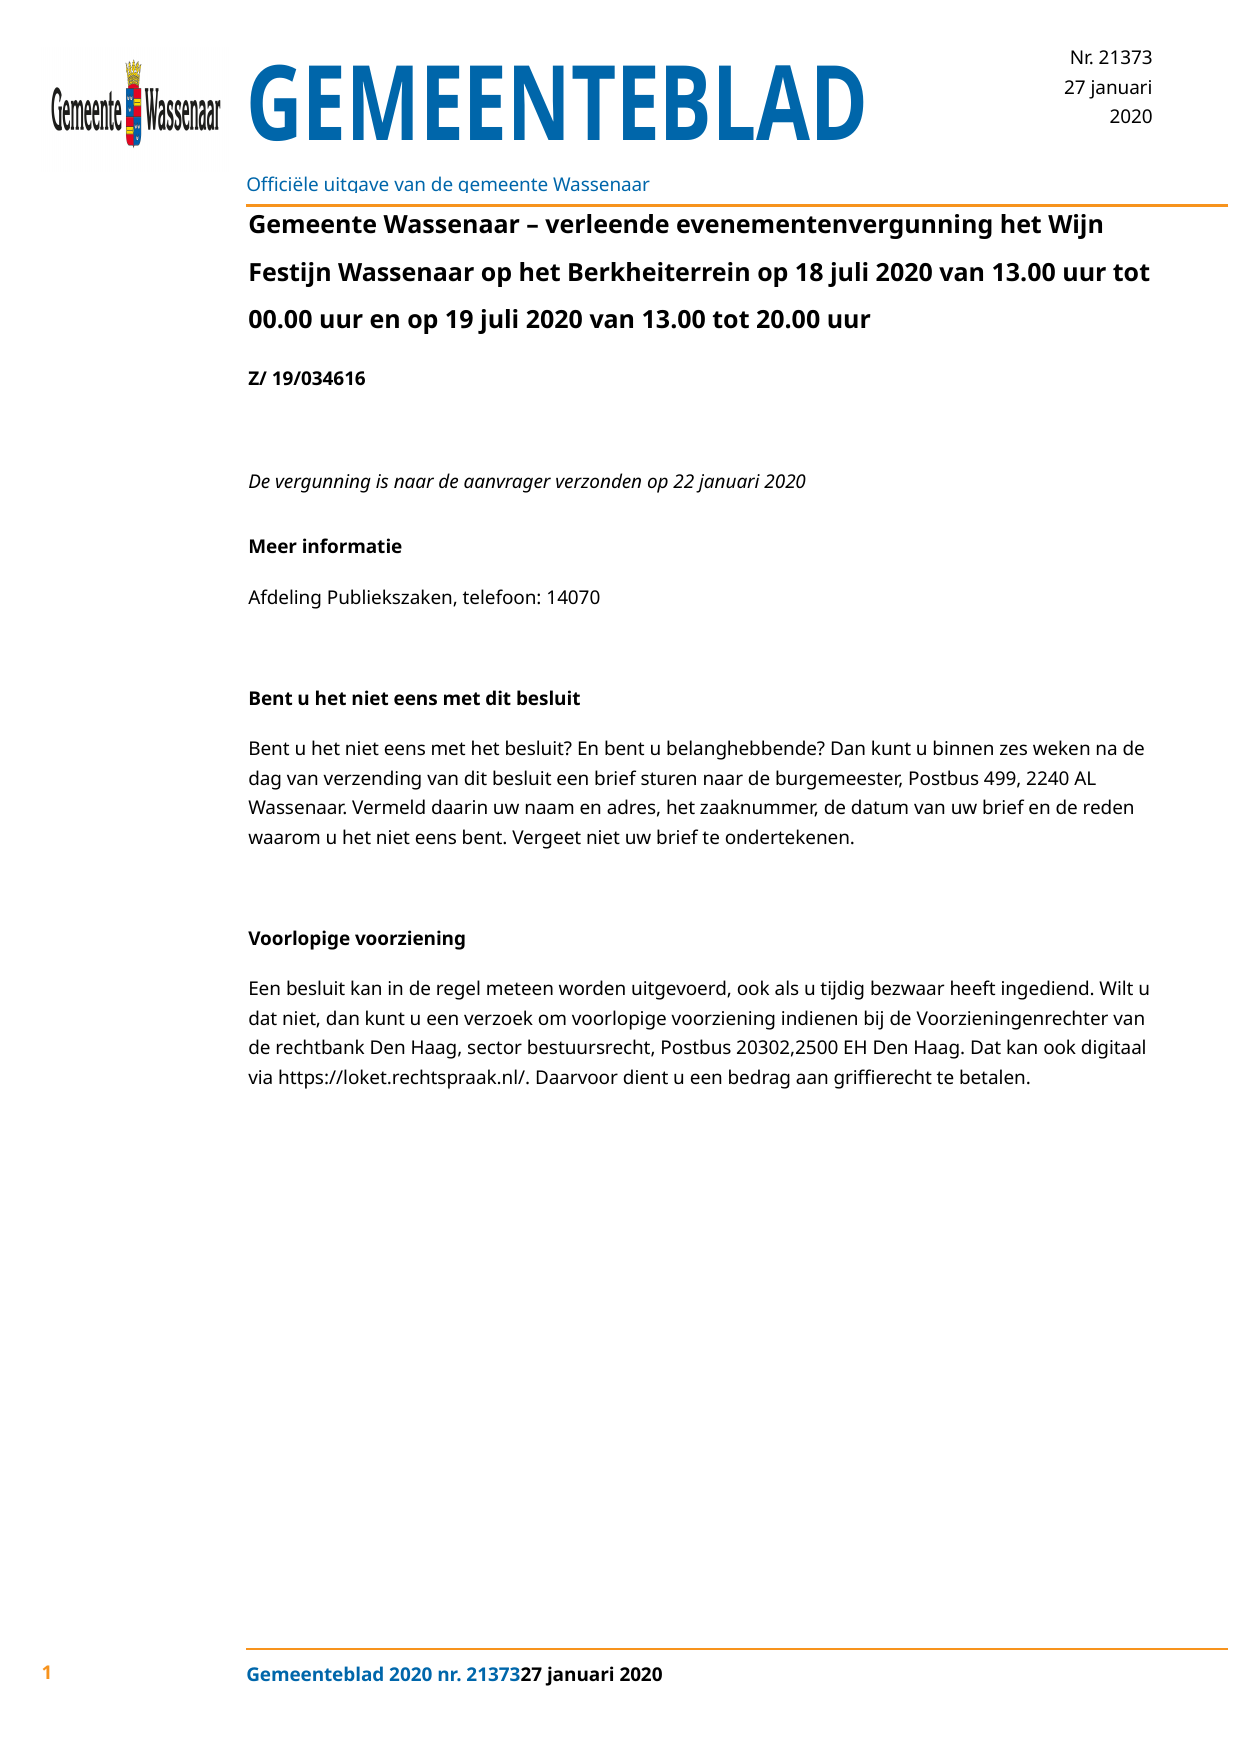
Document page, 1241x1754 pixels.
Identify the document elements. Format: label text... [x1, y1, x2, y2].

text Een besluit kan in de regel meteen worden uitgevoerd, ook als u tijdig bezwaar heeft ingediend. Wilt u dat niet, dan kunt u een verzoek om voorlopige voorziening indienen bij de Voorzieningenrechter van de rechtbank Den Haag, sector bestuursrecht, Postbus 20302,2500 EH Den Haag. Dat kan ook digitaal via https://loket.rechtspraak.nl/. Daarvoor dient u een bedrag aan griffierecht te betalen. [248, 975, 1152, 1090]
text Voorlopige voorziening [248, 925, 1152, 951]
text Z/ 19/034616 [248, 366, 1152, 391]
text Gemeente Wassenaar – verleende evenementenvergunning het Wijn Festijn Wassenaar op het Berkheiterrein op 18 juli 2020 van 13.00 uur tot 00.00 uur en op 19 juli 2020 van 13.00 tot 20.00 uur [248, 207, 1152, 336]
text Meer informatie [248, 534, 1152, 559]
text Bent u het niet eens met het besluit? En bent u belanghebbende? Dan kunt u binnen zes weken na de dag van verzending van dit besluit een brief sturen naar de burgemeester, Postbus 499, 2240 AL Wassenaar. Vermeld daarin uw naam en adres, het zaaknummer, de datum van uw brief en de reden waarom u het niet eens bent. Vergeet niet uw brief te ondertekenen. [248, 735, 1152, 850]
text De vergunning is naar de aanvrager verzonden op 22 januari 2020 [248, 469, 1152, 494]
text Bent u het niet eens met dit besluit [248, 685, 1152, 711]
picture [41, 47, 231, 172]
text Afdeling Publiekszaken, telefoon: 14070 [248, 584, 1152, 610]
